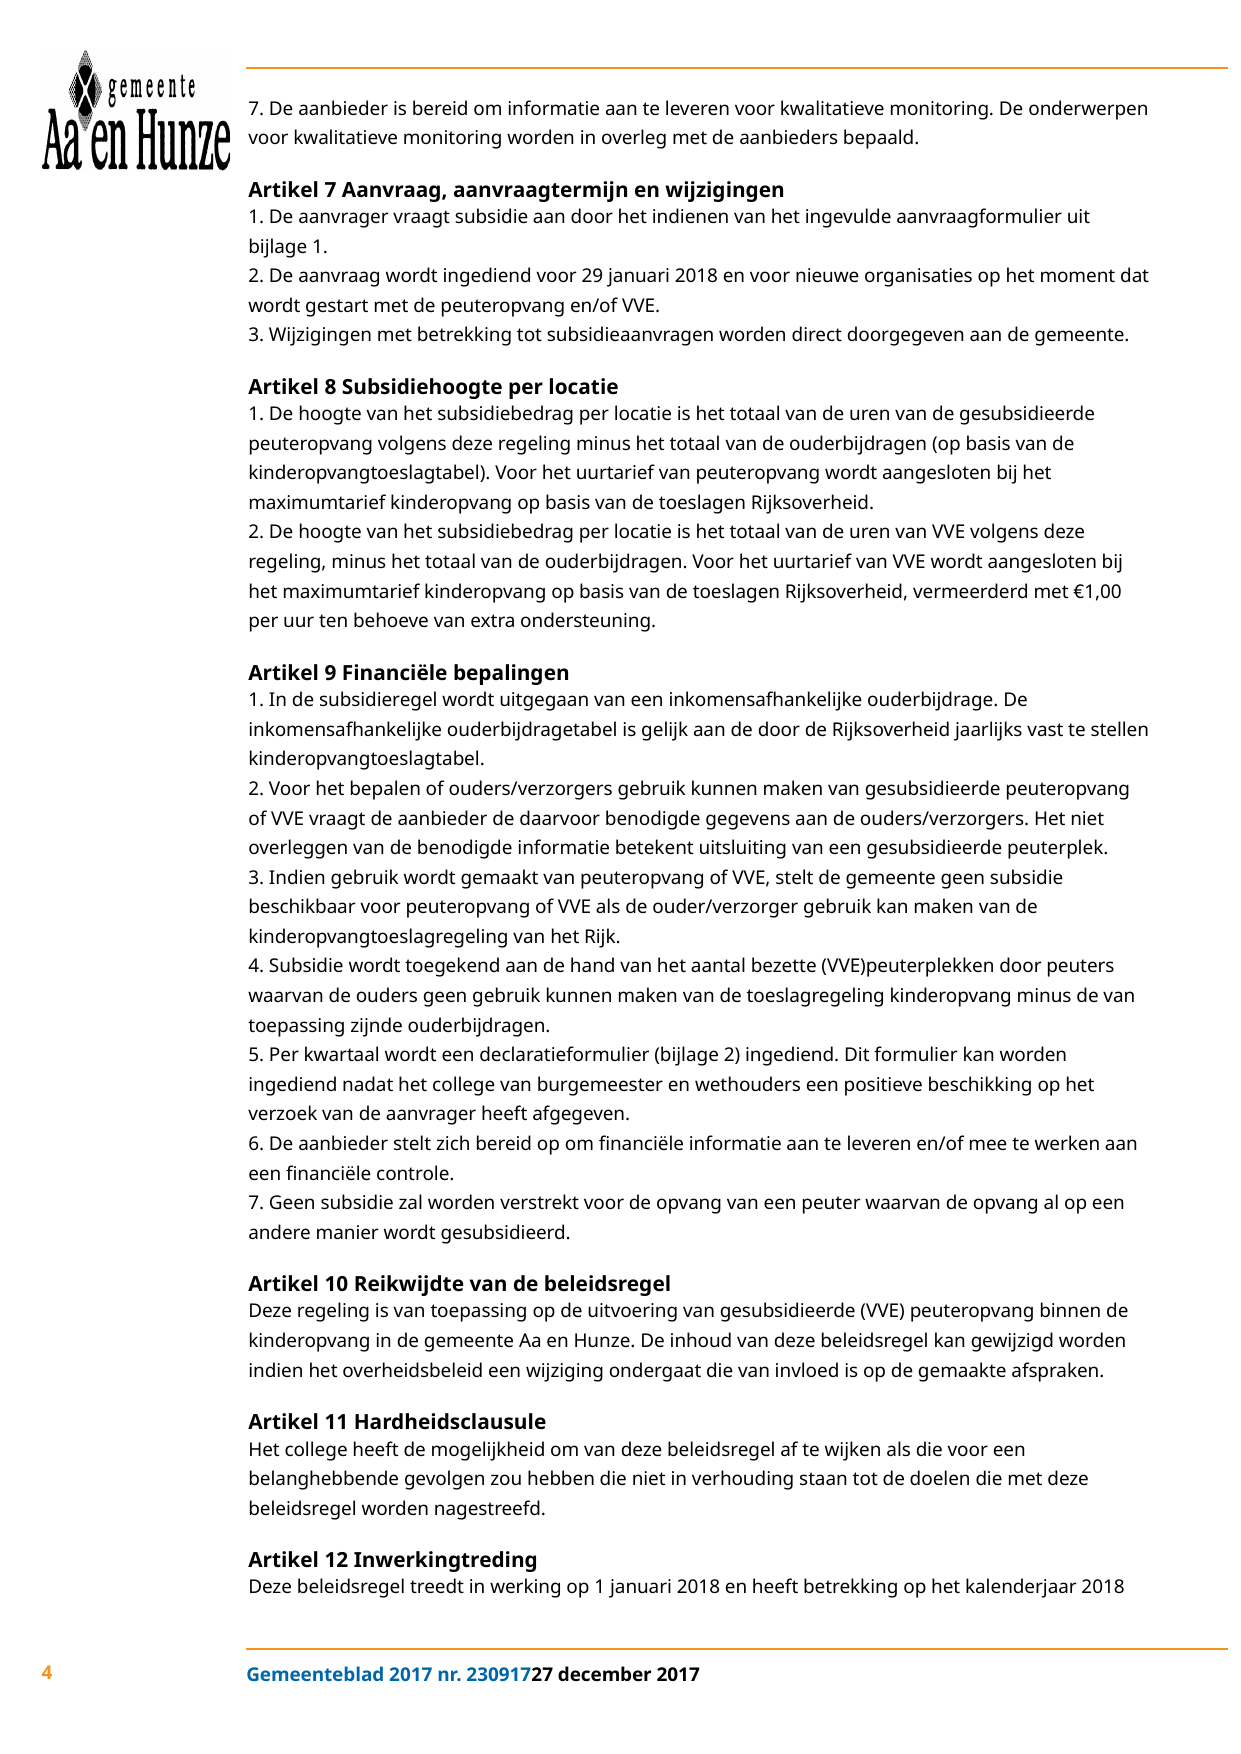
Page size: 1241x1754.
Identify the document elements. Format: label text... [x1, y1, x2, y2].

text 7. De aanbieder is bereid om informatie aan te leveren voor kwalitatieve monitoring. De onderwerpen voor kwalitatieve monitoring worden in overleg met de aanbieders bepaald. [248, 95, 1152, 150]
text 3. Indien gebruik wordt gemaakt van peuteropvang of VVE, stelt de gemeente geen subsidie beschikbaar voor peuteropvang of VVE als de ouder/verzorger gebruik kan maken van de kinderopvangtoeslagregeling van het Rijk. [248, 864, 1152, 949]
text Artikel 10 Reikwijdte van de beleidsregel [248, 1269, 1152, 1298]
picture [41, 47, 231, 172]
text 5. Per kwartaal wordt een declaratieformulier (bijlage 2) ingediend. Dit formulier kan worden ingediend nadat het college van burgemeester en wethouders een positieve beschikking op het verzoek van de aanvrager heeft afgegeven. [248, 1041, 1152, 1126]
text Artikel 9 Financiële bepalingen [248, 658, 1152, 686]
text Artikel 8 Subsidiehoogte per locatie [248, 372, 1152, 400]
text 2. Voor het bepalen of ouders/verzorgers gebruik kunnen maken van gesubsidieerde peuteropvang of VVE vraagt de aanbieder de daarvoor benodigde gegevens aan de ouders/verzorgers. Het niet overleggen van de benodigde informatie betekent uitsluiting van een gesubsidieerde peuterplek. [248, 775, 1152, 860]
text Het college heeft de mogelijkheid om van deze beleidsregel af te wijken als die voor een belanghebbende gevolgen zou hebben die niet in verhouding staan tot de doelen die met deze beleidsregel worden nagestreefd. [248, 1436, 1152, 1521]
text 1. In de subsidieregel wordt uitgegaan van een inkomensafhankelijke ouderbijdrage. De inkomensafhankelijke ouderbijdragetabel is gelijk aan de door de Rijksoverheid jaarlijks vast te stellen kinderopvangtoeslagtabel. [248, 686, 1152, 771]
text 6. De aanbieder stelt zich bereid op om financiële informatie aan te leveren en/of mee te werken aan een financiële controle. [248, 1130, 1152, 1185]
text Deze beleidsregel treedt in werking op 1 januari 2018 en heeft betrekking op het kalenderjaar 2018 [248, 1574, 1152, 1599]
text Artikel 7 Aanvraag, aanvraagtermijn en wijzigingen [248, 175, 1152, 203]
text 2. De aanvraag wordt ingediend voor 29 januari 2018 en voor nieuwe organisaties op het moment dat wordt gestart met de peuteropvang en/of VVE. [248, 262, 1152, 318]
text Artikel 11 Hardheidsclausule [248, 1407, 1152, 1436]
text 3. Wijzigingen met betrekking tot subsidieaanvragen worden direct doorgegeven aan de gemeente. [248, 322, 1152, 347]
text Deze regeling is van toepassing op de uitvoering van gesubsidieerde (VVE) peuteropvang binnen de kinderopvang in de gemeente Aa en Hunze. De inhoud van deze beleidsregel kan gewijzigd worden indien het overheidsbeleid een wijziging ondergaat die van invloed is op de gemaakte afspraken. [248, 1298, 1152, 1383]
text 4. Subsidie wordt toegekend aan de hand van het aantal bezette (VVE)peuterplekken door peuters waarvan de ouders geen gebruik kunnen maken van de toeslagregeling kinderopvang minus de van toepassing zijnde ouderbijdragen. [248, 953, 1152, 1037]
text 1. De aanvrager vraagt subsidie aan door het indienen van het ingevulde aanvraagformulier uit bijlage 1. [248, 203, 1152, 258]
text 2. De hoogte van het subsidiebedrag per locatie is het totaal van de uren van VVE volgens deze regeling, minus het totaal van de ouderbijdragen. Voor het uurtarief van VVE wordt aangesloten bij het maximumtarief kinderopvang op basis van de toeslagen Rijksoverheid, vermeerderd met €1,00 per uur ten behoeve van extra ondersteuning. [248, 519, 1152, 633]
text 7. Geen subsidie zal worden verstrekt voor de opvang van een peuter waarvan de opvang al op een andere manier wordt gesubsidieerd. [248, 1189, 1152, 1244]
text Artikel 12 Inwerkingtreding [248, 1545, 1152, 1574]
text 1. De hoogte van het subsidiebedrag per locatie is het totaal van de uren van de gesubsidieerde peuteropvang volgens deze regeling minus het totaal van de ouderbijdragen (op basis van de kinderopvangtoeslagtabel). Voor het uurtarief van peuteropvang wordt aangesloten bij het maximumtarief kinderopvang op basis van de toeslagen Rijksoverheid. [248, 400, 1152, 515]
